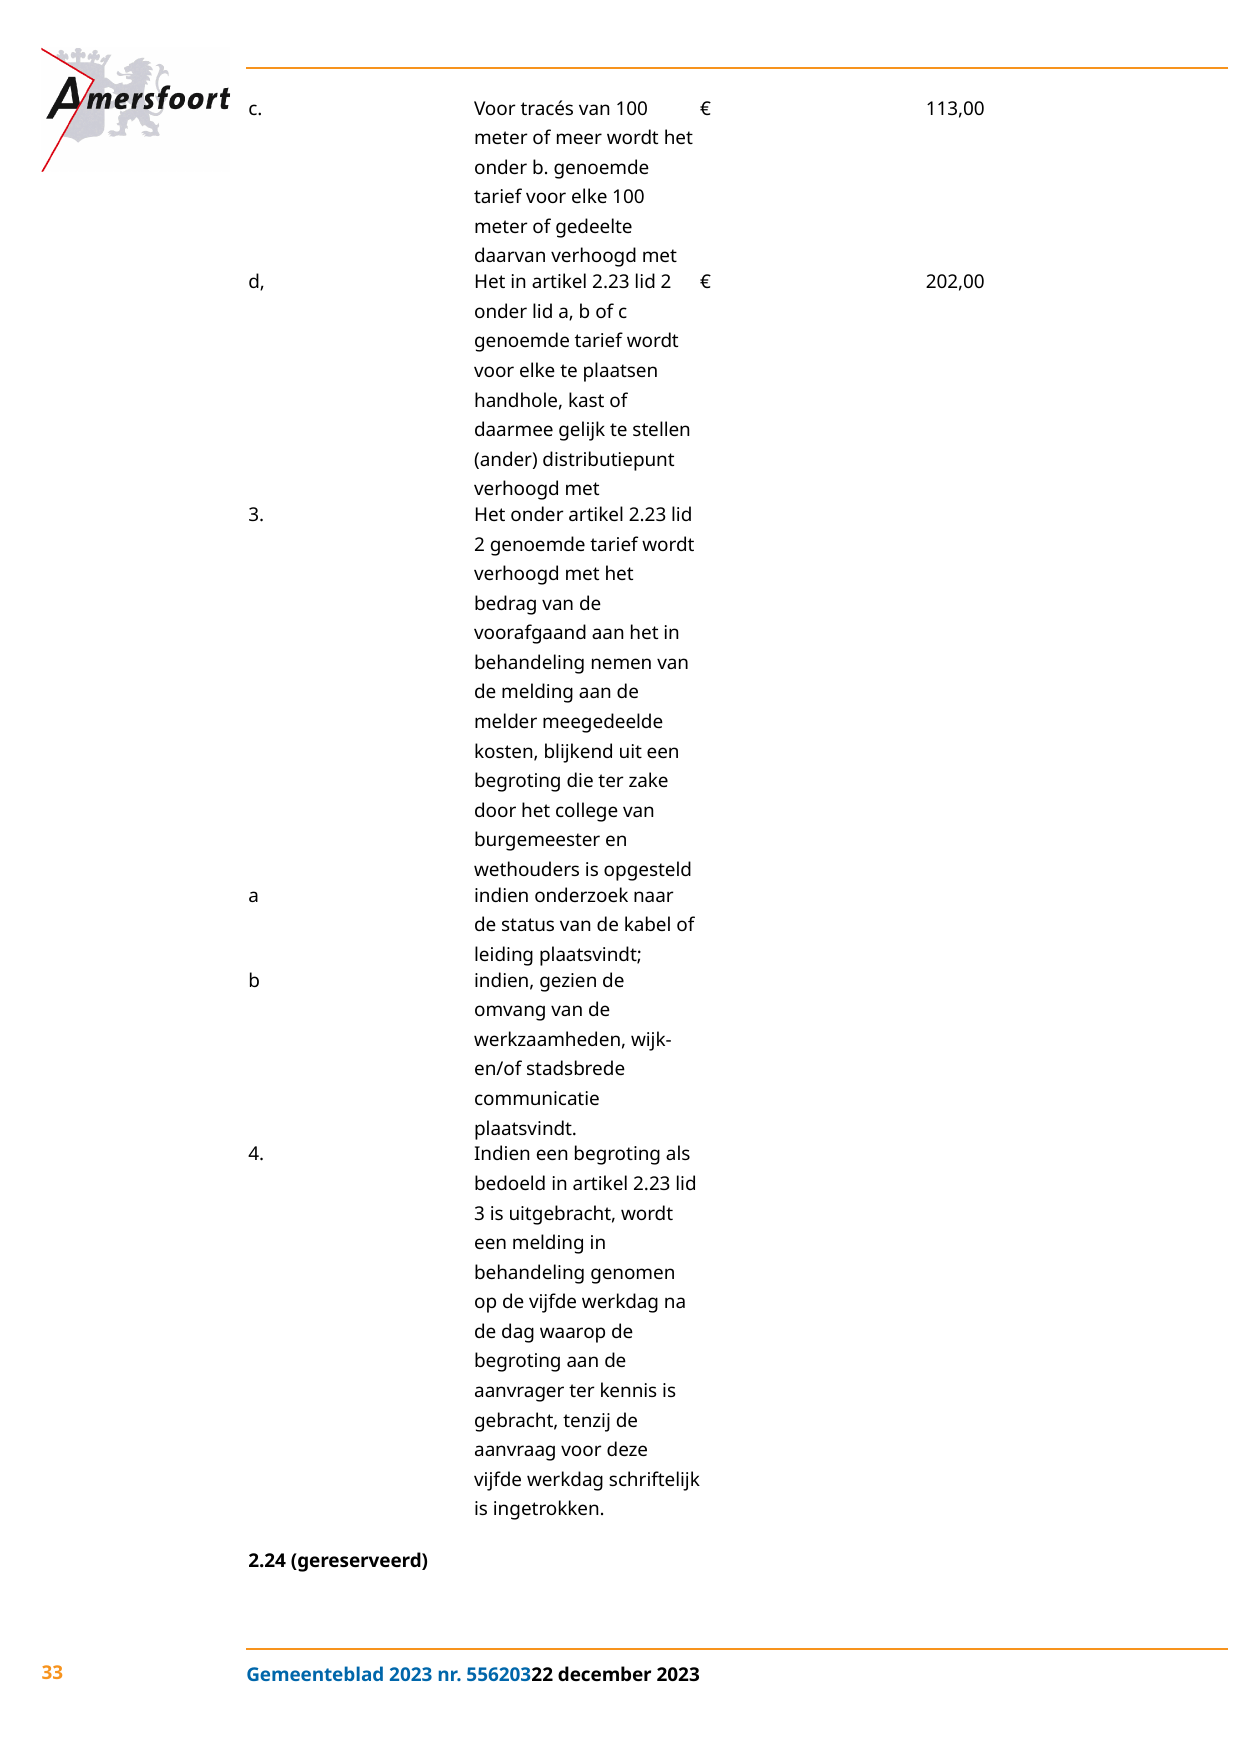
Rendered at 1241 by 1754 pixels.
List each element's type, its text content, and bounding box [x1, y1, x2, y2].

table_cell indien, gezien de omvang van de werkzaamheden, wijk- en/of stadsbrede communicatie plaatsvindt. [474, 967, 700, 1141]
table_cell [926, 882, 1152, 967]
table_cell Het in artikel 2.23 lid 2 onder lid a, b of c genoemde tarief wordt voor elke te plaatsen handhole, kast of daarmee gelijk te stellen (ander) distributiepunt verhoogd met [474, 269, 700, 501]
table_cell [700, 1521, 926, 1547]
table_cell [248, 1573, 474, 1598]
table_cell [700, 501, 926, 882]
table_cell 113,00 [926, 95, 1152, 268]
table_cell [926, 967, 1152, 1141]
table_cell [474, 1573, 700, 1598]
table_cell indien onderzoek naar de status van de kabel of leiding plaatsvindt; [474, 882, 700, 967]
table_cell [700, 967, 926, 1141]
table_cell [700, 1547, 926, 1573]
table_cell Indien een begroting als bedoeld in artikel 2.23 lid 3 is uitgebracht, wordt een melding in behandeling genomen op de vijfde werkdag na de dag waarop de begroting aan de aanvrager ter kennis is gebracht, tenzij de aanvraag voor deze vijfde werkdag schriftelijk is ingetrokken. [474, 1141, 700, 1521]
picture [41, 47, 231, 172]
table_cell [926, 501, 1152, 882]
table_cell d, [248, 269, 474, 501]
table_cell 4. [248, 1141, 474, 1521]
table_cell c. [248, 95, 474, 268]
table_cell [926, 1141, 1152, 1521]
table_cell [248, 1521, 474, 1547]
table_cell [700, 1141, 926, 1521]
table_cell € [700, 269, 926, 501]
table_cell [926, 1547, 1152, 1573]
table_cell Het onder artikel 2.23 lid 2 genoemde tarief wordt verhoogd met het bedrag van de voorafgaand aan het in behandeling nemen van de melding aan de melder meegedeelde kosten, blijkend uit een begroting die ter zake door het college van burgemeester en wethouders is opgesteld [474, 501, 700, 882]
table_cell € [700, 95, 926, 268]
table_cell 3. [248, 501, 474, 882]
table_cell b [248, 967, 474, 1141]
table_cell [700, 1573, 926, 1598]
table_cell a [248, 882, 474, 967]
table_cell [926, 1521, 1152, 1547]
table_cell Voor tracés van 100 meter of meer wordt het onder b. genoemde tarief voor elke 100 meter of gedeelte daarvan verhoogd met [474, 95, 700, 268]
table_cell 2.24 (gereserveerd) [248, 1547, 700, 1573]
table_cell [474, 1521, 700, 1547]
table_cell [926, 1573, 1152, 1598]
table_cell 202,00 [926, 269, 1152, 501]
table_cell [700, 882, 926, 967]
